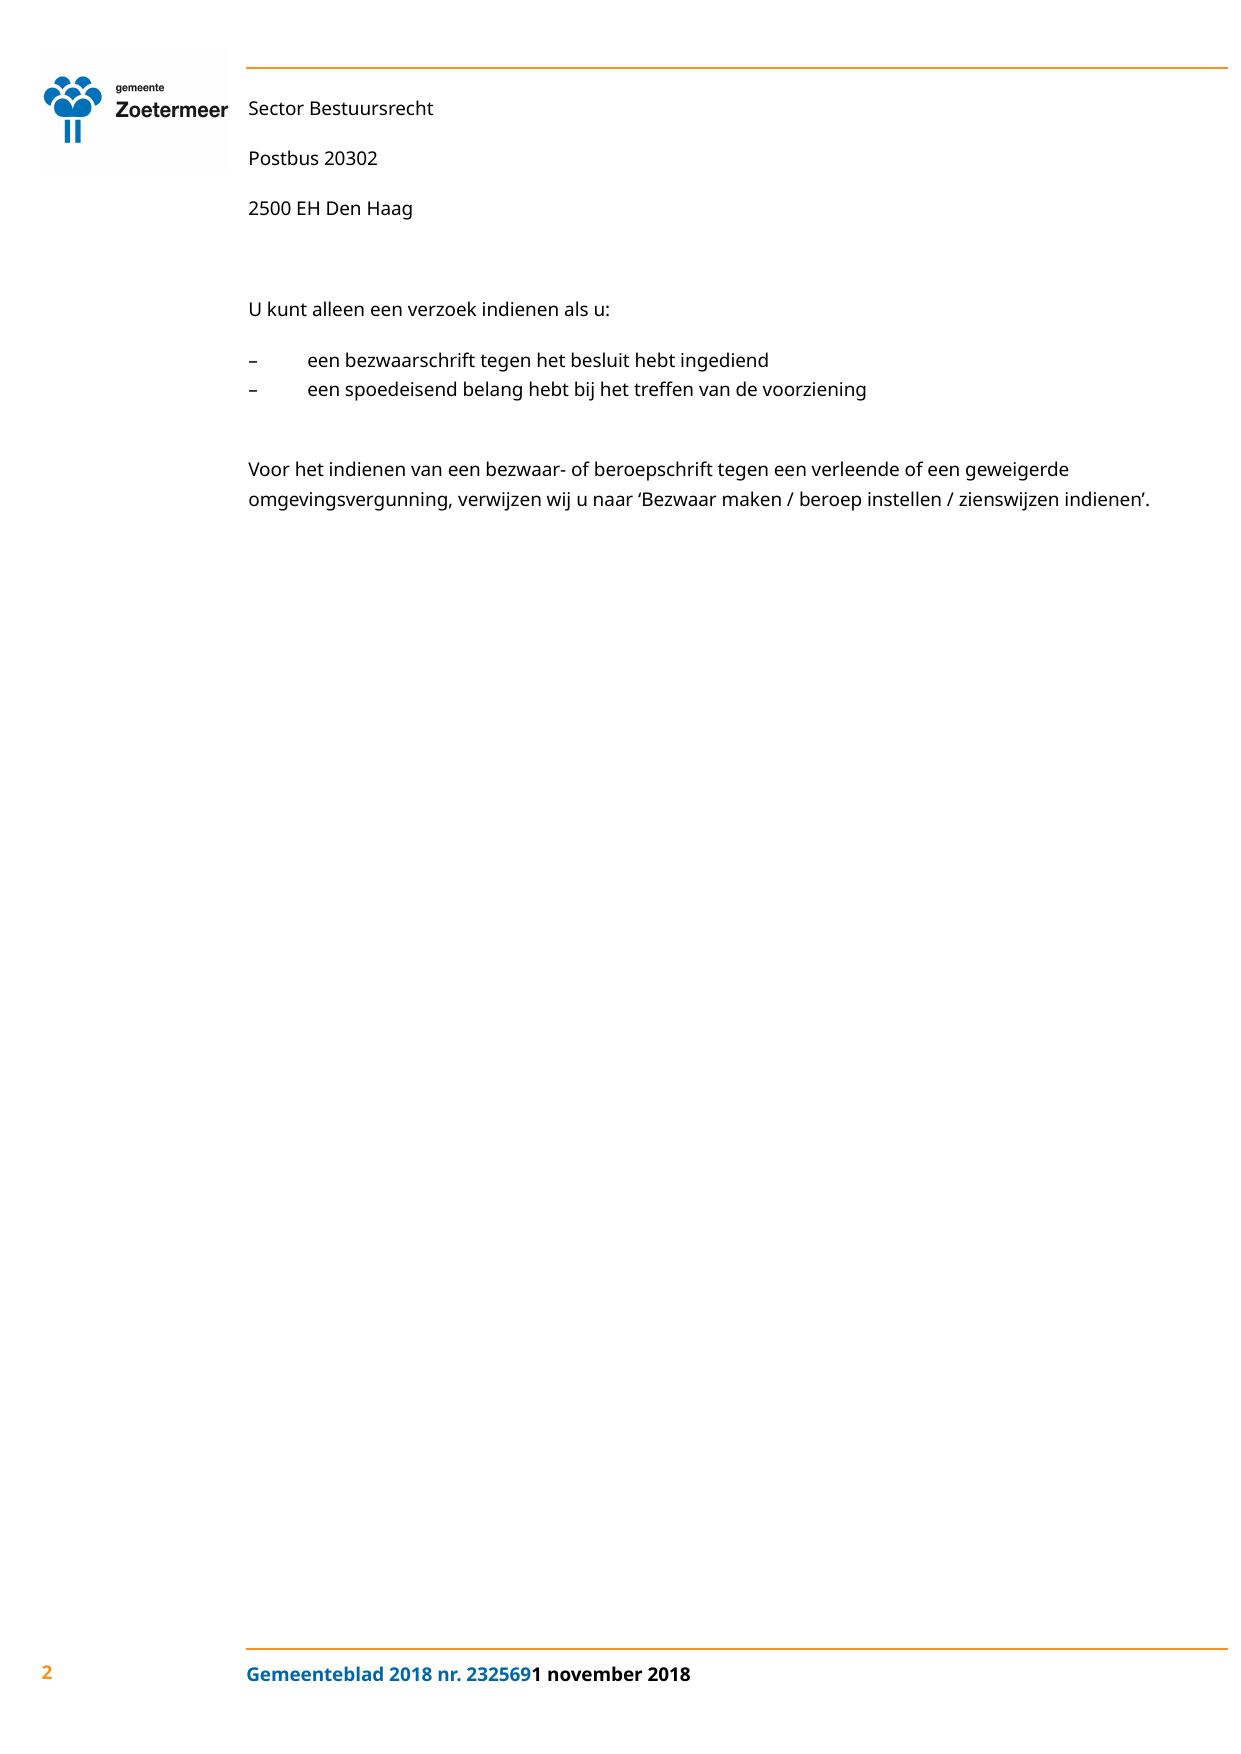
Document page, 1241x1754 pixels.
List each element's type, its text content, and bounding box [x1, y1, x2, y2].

text U kunt alleen een verzoek indienen als u: [248, 296, 1152, 322]
picture [41, 47, 231, 172]
text 2500 EH Den Haag [248, 196, 1152, 221]
text Sector Bestuursrecht [248, 95, 1152, 121]
list een bezwaarschrift tegen het besluit hebt ingediend [248, 347, 1152, 373]
text Postbus 20302 [248, 145, 1152, 171]
text Voor het indienen van een bezwaar- of beroepschrift tegen een verleende of een geweigerde omgevingsvergunning, verwijzen wij u naar ‘Bezwaar maken / beroep instellen / zienswijzen indienen’. [248, 456, 1152, 512]
list een spoedeisend belang hebt bij het treffen van de voorziening [248, 376, 1152, 402]
